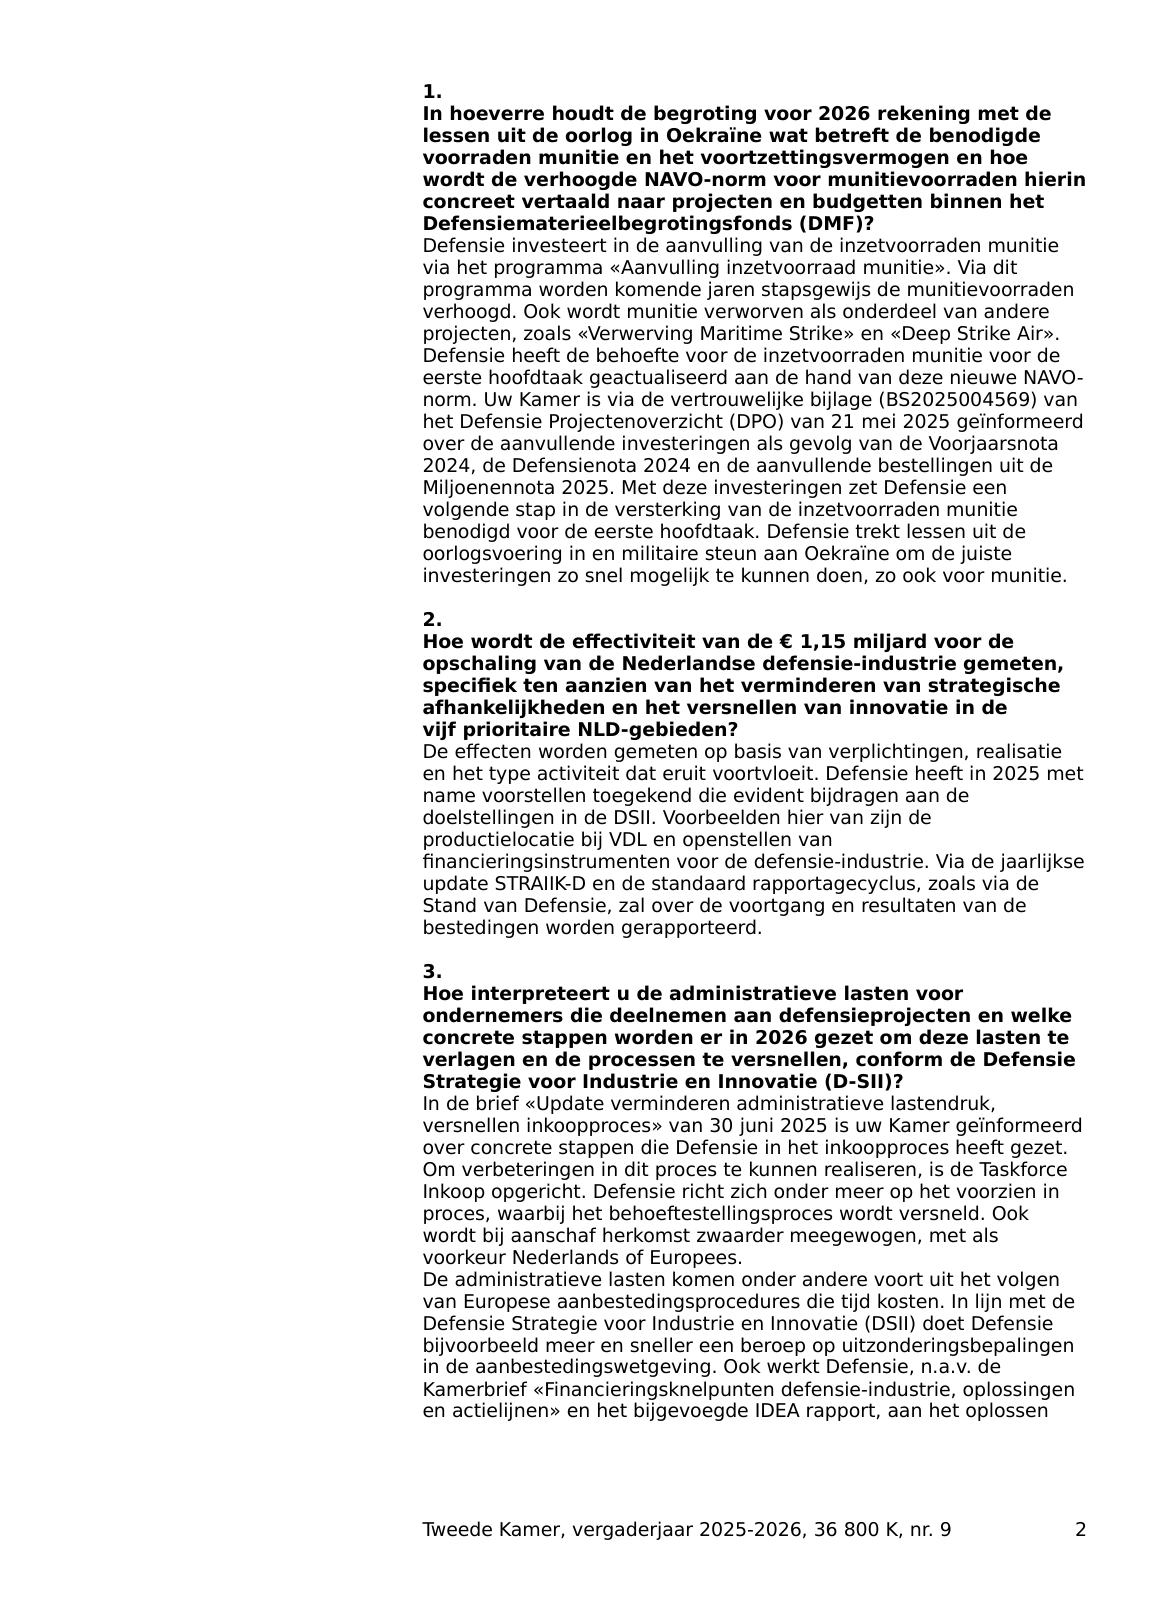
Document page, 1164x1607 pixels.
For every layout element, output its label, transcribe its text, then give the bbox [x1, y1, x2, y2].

text De administratieve lasten komen onder andere voort uit het volgen van Europese aanbestedingsprocedures die tijd kosten. In lijn met de Defensie Strategie voor Industrie en Innovatie (DSII) doet Defensie bijvoorbeeld meer en sneller een beroep op uitzonderingsbepalingen in de aanbestedingswetgeving. Ook werkt Defensie, n.a.v. de Kamerbrief «Financieringsknelpunten defensie-industrie, oplossingen en actielijnen» en het bijgevoegde IDEA rapport, aan het oplossen [422, 1268, 1087, 1422]
text In hoeverre houdt de begroting voor 2026 rekening met de lessen uit de oorlog in Oekraïne wat betreft de benodigde voorraden munitie en het voortzettingsvermogen en hoe wordt de verhoogde NAVO-norm voor munitievoorraden hierin concreet vertaald naar projecten en budgetten binnen het Defensiematerieelbegrotingsfonds (DMF)? [422, 103, 1087, 235]
text Hoe interpreteert u de administratieve lasten voor ondernemers die deelnemen aan defensieprojecten en welke concrete stappen worden er in 2026 gezet om deze lasten te verlagen en de processen te versnellen, conform de Defensie Strategie voor Industrie en Innovatie (D-SII)? [422, 983, 1087, 1093]
text De effecten worden gemeten op basis van verplichtingen, realisatie en het type activiteit dat eruit voortvloeit. Defensie heeft in 2025 met name voorstellen toegekend die evident bijdragen aan de doelstellingen in de DSII. Voorbeelden hier van zijn de productielocatie bij VDL en openstellen van financieringsinstrumenten voor de defensie-industrie. Via de jaarlijkse update STRAIIK-D en de standaard rapportagecyclus, zoals via de Stand van Defensie, zal over de voortgang en resultaten van de bestedingen worden gerapporteerd. [422, 741, 1087, 939]
text In de brief «Update verminderen administratieve lastendruk, versnellen inkoopproces» van 30 juni 2025 is uw Kamer geïnformeerd over concrete stappen die Defensie in het inkoopproces heeft gezet. Om verbeteringen in dit proces te kunnen realiseren, is de Taskforce Inkoop opgericht. Defensie richt zich onder meer op het voorzien in proces, waarbij het behoeftestellingsproces wordt versneld. Ook wordt bij aanschaf herkomst zwaarder meegewogen, met als voorkeur Nederlands of Europees. [422, 1093, 1087, 1268]
text 3. [422, 961, 1087, 983]
text 1. [422, 81, 1087, 103]
text Defensie investeert in de aanvulling van de inzetvoorraden munitie via het programma «Aanvulling inzetvoorraad munitie». Via dit programma worden komende jaren stapsgewijs de munitievoorraden verhoogd. Ook wordt munitie verworven als onderdeel van andere projecten, zoals «Verwerving Maritime Strike» en «Deep Strike Air». Defensie heeft de behoefte voor de inzetvoorraden munitie voor de eerste hoofdtaak geactualiseerd aan de hand van deze nieuwe NAVO-norm. Uw Kamer is via de vertrouwelijke bijlage (BS2025004569) van het Defensie Projectenoverzicht (DPO) van 21 mei 2025 geïnformeerd over de aanvullende investeringen als gevolg van de Voorjaarsnota 2024, de Defensienota 2024 en de aanvullende bestellingen uit de Miljoenennota 2025. Met deze investeringen zet Defensie een volgende stap in de versterking van de inzetvoorraden munitie benodigd voor de eerste hoofdtaak. Defensie trekt lessen uit de oorlogsvoering in en militaire steun aan Oekraïne om de juiste investeringen zo snel mogelijk te kunnen doen, zo ook voor munitie. [422, 235, 1087, 587]
text 2. [422, 609, 1087, 631]
text Hoe wordt de effectiviteit van de € 1,15 miljard voor de opschaling van de Nederlandse defensie-industrie gemeten, specifiek ten aanzien van het verminderen van strategische afhankelijkheden en het versnellen van innovatie in de vijf prioritaire NLD-gebieden? [422, 631, 1087, 741]
